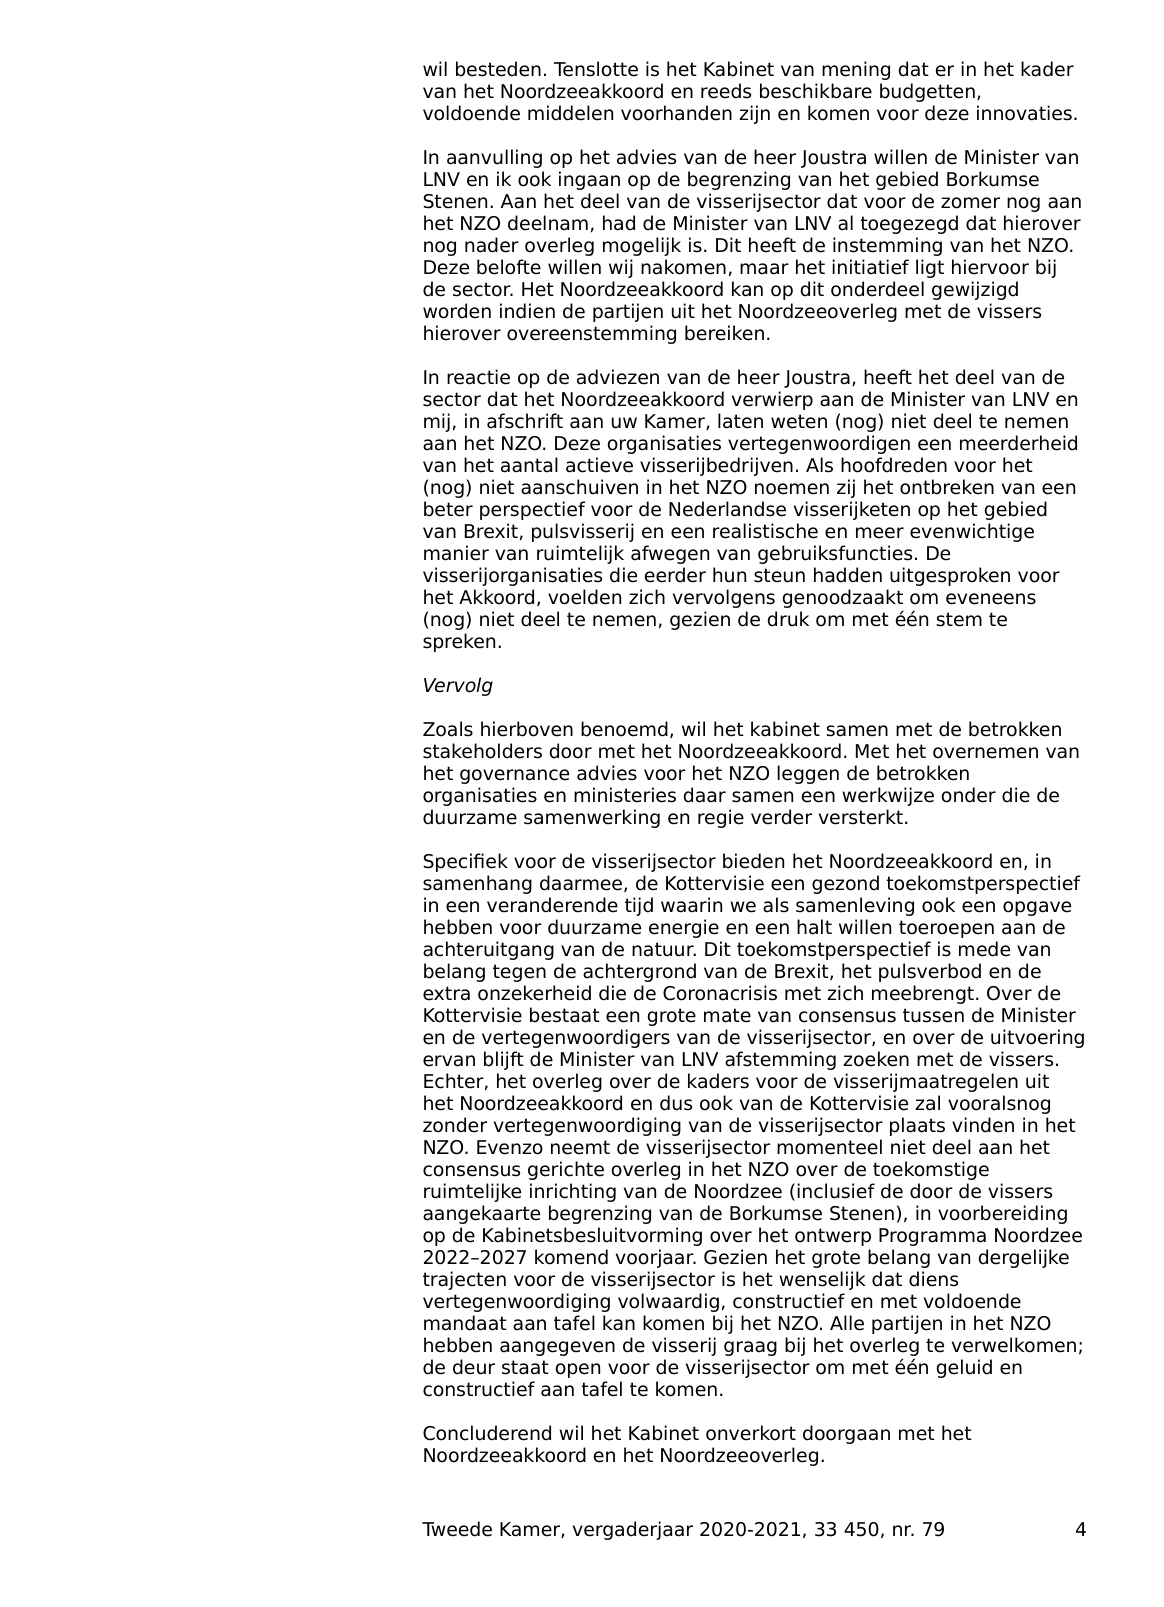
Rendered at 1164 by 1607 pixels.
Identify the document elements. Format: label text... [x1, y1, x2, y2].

text In aanvulling op het advies van de heer Joustra willen de Minister van LNV en ik ook ingaan op de begrenzing van het gebied Borkumse Stenen. Aan het deel van de visserijsector dat voor de zomer nog aan het NZO deelnam, had de Minister van LNV al toegezegd dat hierover nog nader overleg mogelijk is. Dit heeft de instemming van het NZO. Deze belofte willen wij nakomen, maar het initiatief ligt hiervoor bij de sector. Het Noordzeeakkoord kan op dit onderdeel gewijzigd worden indien de partijen uit het Noordzeeoverleg met de vissers hierover overeenstemming bereiken. [422, 147, 1087, 345]
text Zoals hierboven benoemd, wil het kabinet samen met de betrokken stakeholders door met het Noordzeeakkoord. Met het overnemen van het governance advies voor het NZO leggen de betrokken organisaties en ministeries daar samen een werkwijze onder die de duurzame samenwerking en regie verder versterkt. [422, 719, 1087, 829]
subtitle Vervolg [422, 675, 1087, 697]
text In reactie op de adviezen van de heer Joustra, heeft het deel van de sector dat het Noordzeeakkoord verwierp aan de Minister van LNV en mij, in afschrift aan uw Kamer, laten weten (nog) niet deel te nemen aan het NZO. Deze organisaties vertegenwoordigen een meerderheid van het aantal actieve visserijbedrijven. Als hoofdreden voor het (nog) niet aanschuiven in het NZO noemen zij het ontbreken van een beter perspectief voor de Nederlandse visserijketen op het gebied van Brexit, pulsvisserij en een realistische en meer evenwichtige manier van ruimtelijk afwegen van gebruiksfuncties. De visserijorganisaties die eerder hun steun hadden uitgesproken voor het Akkoord, voelden zich vervolgens genoodzaakt om eveneens (nog) niet deel te nemen, gezien de druk om met één stem te spreken. [422, 367, 1087, 653]
text Specifiek voor de visserijsector bieden het Noordzeeakkoord en, in samenhang daarmee, de Kottervisie een gezond toekomstperspectief in een veranderende tijd waarin we als samenleving ook een opgave hebben voor duurzame energie en een halt willen toeroepen aan de achteruitgang van de natuur. Dit toekomstperspectief is mede van belang tegen de achtergrond van de Brexit, het pulsverbod en de extra onzekerheid die de Coronacrisis met zich meebrengt. Over de Kottervisie bestaat een grote mate van consensus tussen de Minister en de vertegenwoordigers van de visserijsector, en over de uitvoering ervan blijft de Minister van LNV afstemming zoeken met de vissers. Echter, het overleg over de kaders voor de visserijmaatregelen uit het Noordzeeakkoord en dus ook van de Kottervisie zal vooralsnog zonder vertegenwoordiging van de visserijsector plaats vinden in het NZO. Evenzo neemt de visserijsector momenteel niet deel aan het consensus gerichte overleg in het NZO over de toekomstige ruimtelijke inrichting van de Noordzee (inclusief de door de vissers aangekaarte begrenzing van de Borkumse Stenen), in voorbereiding op de Kabinetsbesluitvorming over het ontwerp Programma Noordzee 2022–2027 komend voorjaar. Gezien het grote belang van dergelijke trajecten voor de visserijsector is het wenselijk dat diens vertegenwoordiging volwaardig, constructief en met voldoende mandaat aan tafel kan komen bij het NZO. Alle partijen in het NZO hebben aangegeven de visserij graag bij het overleg te verwelkomen; de deur staat open voor de visserijsector om met één geluid en constructief aan tafel te komen. [422, 851, 1087, 1401]
text wil besteden. Tenslotte is het Kabinet van mening dat er in het kader van het Noordzeeakkoord en reeds beschikbare budgetten, voldoende middelen voorhanden zijn en komen voor deze innovaties. [422, 59, 1087, 125]
text Concluderend wil het Kabinet onverkort doorgaan met het Noordzeeakkoord en het Noordzeeoverleg. [422, 1423, 1087, 1467]
